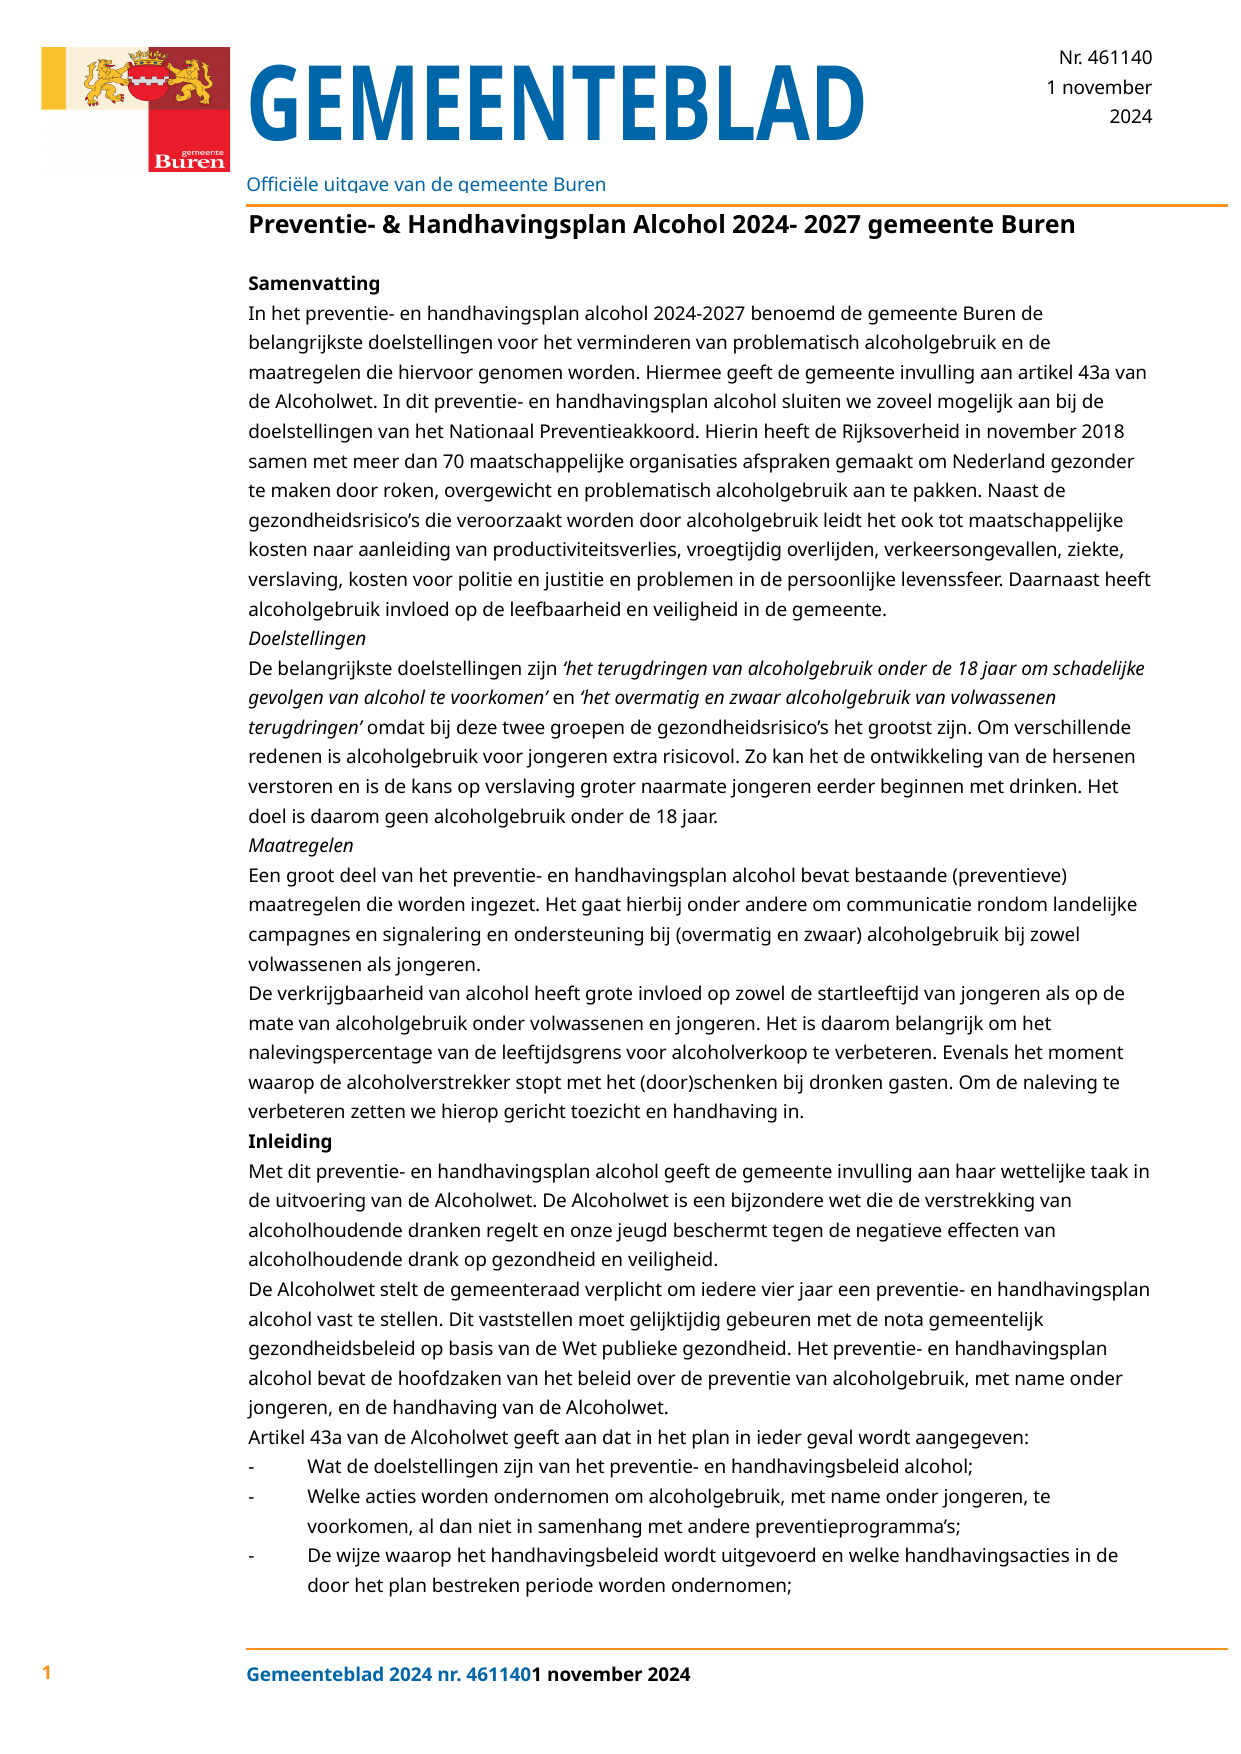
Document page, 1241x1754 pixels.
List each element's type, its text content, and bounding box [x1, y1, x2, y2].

text Met dit preventie- en handhavingsplan alcohol geeft de gemeente invulling aan haar wettelijke taak in de uitvoering van de Alcoholwet. De Alcoholwet is een bijzondere wet die de verstrekking van alcoholhoudende dranken regelt en onze jeugd beschermt tegen de negatieve effecten van alcoholhoudende drank op gezondheid en veiligheid. [248, 1158, 1152, 1272]
list Wat de doelstellingen zijn van het preventie- en handhavingsbeleid alcohol; [248, 1454, 1152, 1479]
text De belangrijkste doelstellingen zijn ‘het terugdringen van alcoholgebruik onder de 18 jaar om schadelijke gevolgen van alcohol te voorkomen’ en ‘het overmatig en zwaar alcoholgebruik van volwassenen terugdringen’ omdat bij deze twee groepen de gezondheidsrisico’s het grootst zijn. Om verschillende redenen is alcoholgebruik voor jongeren extra risicovol. Zo kan het de ontwikkeling van de hersenen verstoren en is de kans op verslaving groter naarmate jongeren eerder beginnen met drinken. Het doel is daarom geen alcoholgebruik onder de 18 jaar. [248, 655, 1152, 828]
text Doelstellingen [248, 625, 1152, 651]
text Samenvatting [248, 270, 1152, 296]
text Preventie- & Handhavingsplan Alcohol 2024- 2027 gemeente Buren [248, 207, 1152, 241]
text Inleiding [248, 1128, 1152, 1154]
list De wijze waarop het handhavingsbeleid wordt uitgevoerd en welke handhavingsacties in de door het plan bestreken periode worden ondernomen; [248, 1542, 1152, 1598]
text Maatregelen [248, 832, 1152, 858]
text De Alcoholwet stelt de gemeenteraad verplicht om iedere vier jaar een preventie- en handhavingsplan alcohol vast te stellen. Dit vaststellen moet gelijktijdig gebeuren met de nota gemeentelijk gezondheidsbeleid op basis van de Wet publieke gezondheid. Het preventie- en handhavingsplan alcohol bevat de hoofdzaken van het beleid over de preventie van alcoholgebruik, met name onder jongeren, en de handhaving van de Alcoholwet. [248, 1276, 1152, 1420]
list Welke acties worden ondernomen om alcoholgebruik, met name onder jongeren, te voorkomen, al dan niet in samenhang met andere preventieprogramma’s; [248, 1483, 1152, 1538]
text In het preventie- en handhavingsplan alcohol 2024-2027 benoemd de gemeente Buren de belangrijkste doelstellingen voor het verminderen van problematisch alcoholgebruik en de maatregelen die hiervoor genomen worden. Hiermee geeft de gemeente invulling aan artikel 43a van de Alcoholwet. In dit preventie- en handhavingsplan alcohol sluiten we zoveel mogelijk aan bij de doelstellingen van het Nationaal Preventieakkoord. Hierin heeft de Rijksoverheid in november 2018 samen met meer dan 70 maatschappelijke organisaties afspraken gemaakt om Nederland gezonder te maken door roken, overgewicht en problematisch alcoholgebruik aan te pakken. Naast de gezondheidsrisico’s die veroorzaakt worden door alcoholgebruik leidt het ook tot maatschappelijke kosten naar aanleiding van productiviteitsverlies, vroegtijdig overlijden, verkeersongevallen, ziekte, verslaving, kosten voor politie en justitie en problemen in de persoonlijke levenssfeer. Daarnaast heeft alcoholgebruik invloed op de leefbaarheid en veiligheid in de gemeente. [248, 300, 1152, 621]
text De verkrijgbaarheid van alcohol heeft grote invloed op zowel de startleeftijd van jongeren als op de mate van alcoholgebruik onder volwassenen en jongeren. Het is daarom belangrijk om het nalevingspercentage van de leeftijdsgrens voor alcoholverkoop te verbeteren. Evenals het moment waarop de alcoholverstrekker stopt met het (door)schenken bij dronken gasten. Om de naleving te verbeteren zetten we hierop gericht toezicht en handhaving in. [248, 980, 1152, 1124]
text Artikel 43a van de Alcoholwet geeft aan dat in het plan in ieder geval wordt aangegeven: [248, 1424, 1152, 1450]
picture [41, 47, 231, 172]
text Een groot deel van het preventie- en handhavingsplan alcohol bevat bestaande (preventieve) maatregelen die worden ingezet. Het gaat hierbij onder andere om communicatie rondom landelijke campagnes en signalering en ondersteuning bij (overmatig en zwaar) alcoholgebruik bij zowel volwassenen als jongeren. [248, 862, 1152, 976]
